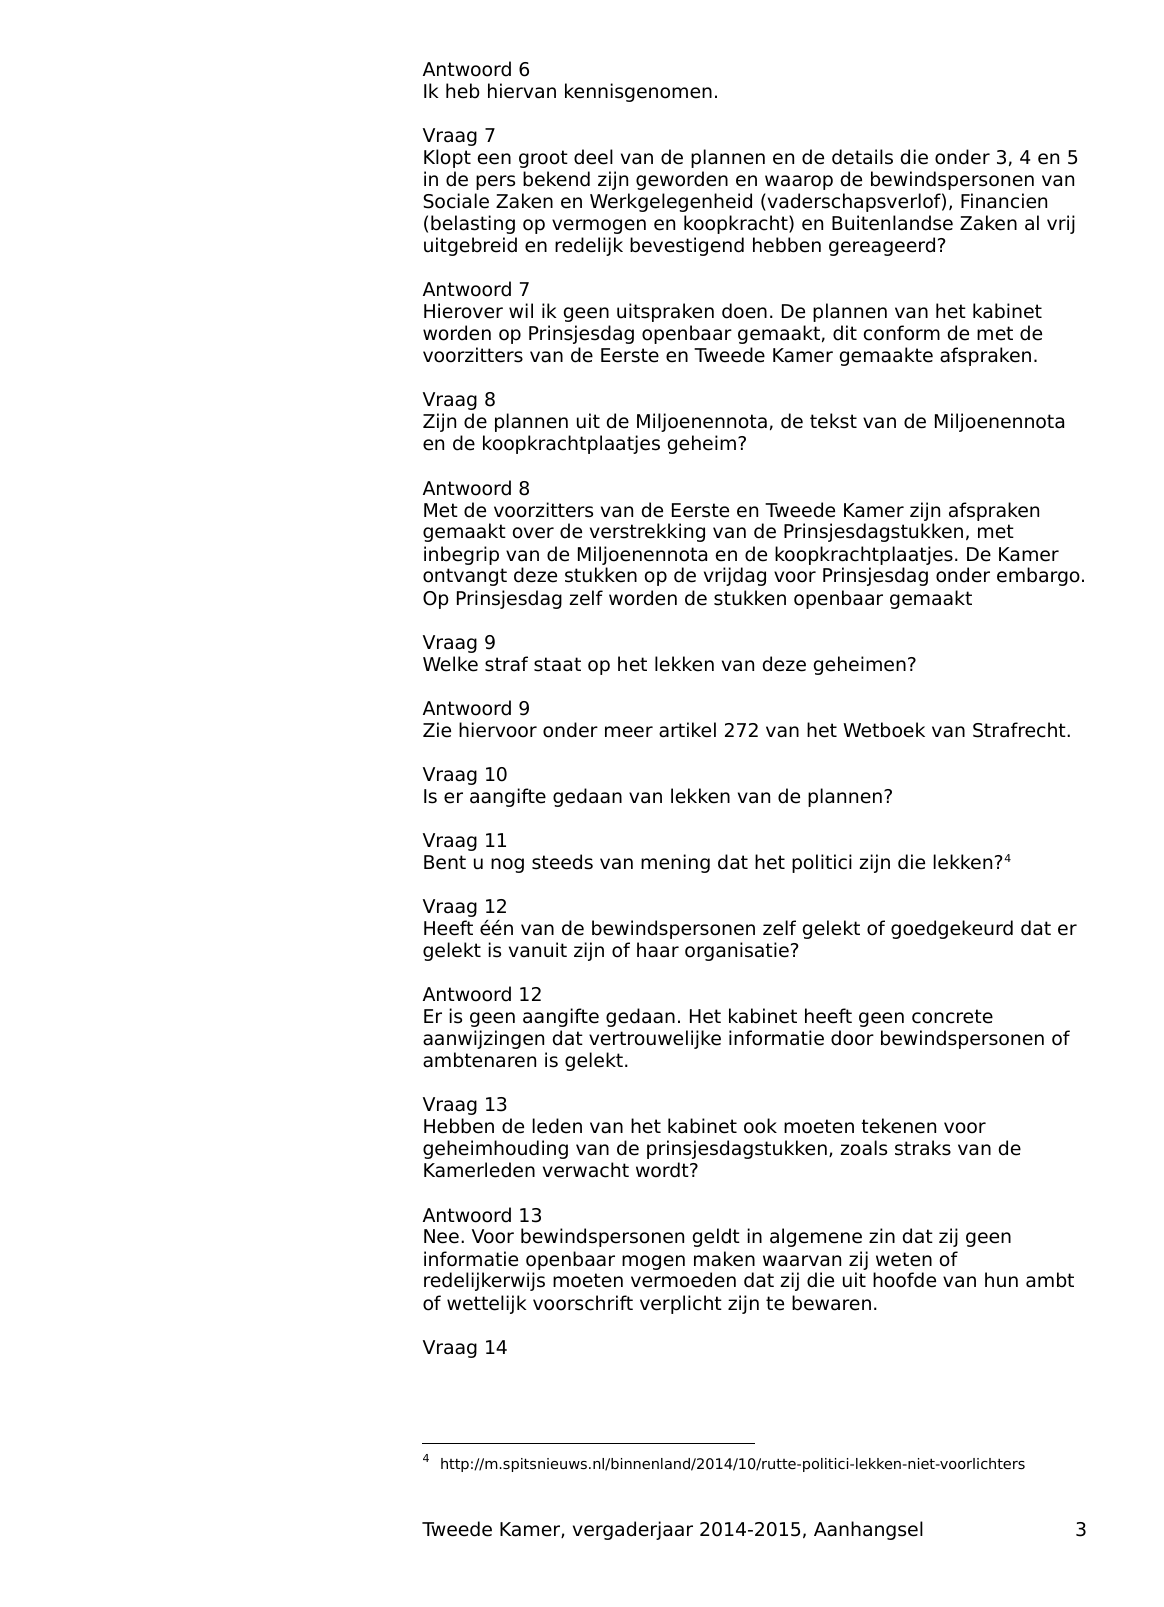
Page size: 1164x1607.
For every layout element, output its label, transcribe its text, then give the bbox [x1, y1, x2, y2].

text Antwoord 8 [422, 477, 1087, 499]
text Vraag 9 [422, 632, 1087, 653]
text Vraag 11 [422, 830, 1087, 852]
text Ik heb hiervan kennisgenomen. [422, 81, 1087, 103]
text Zie hiervoor onder meer artikel 272 van het Wetboek van Strafrecht. [422, 720, 1087, 742]
text Vraag 13 [422, 1094, 1087, 1116]
text Er is geen aangifte gedaan. Het kabinet heeft geen concrete aanwijzingen dat vertrouwelijke informatie door bewindspersonen of ambtenaren is gelekt. [422, 1006, 1087, 1072]
text Met de voorzitters van de Eerste en Tweede Kamer zijn afspraken gemaakt over de verstrekking van de Prinsjesdagstukken, met inbegrip van de Miljoenennota en de koopkrachtplaatjes. De Kamer ontvangt deze stukken op de vrijdag voor Prinsjesdag onder embargo. Op Prinsjesdag zelf worden de stukken openbaar gemaakt [422, 499, 1087, 609]
text Vraag 8 [422, 389, 1087, 411]
text Bent u nog steeds van mening dat het politici zijn die lekken? [422, 852, 1087, 874]
text Is er aangifte gedaan van lekken van de plannen? [422, 786, 1087, 808]
text Heeft één van de bewindspersonen zelf gelekt of goedgekeurd dat er gelekt is vanuit zijn of haar organisatie? [422, 918, 1087, 962]
text Antwoord 7 [422, 279, 1087, 301]
text Klopt een groot deel van de plannen en de details die onder 3, 4 en 5 in de pers bekend zijn geworden en waarop de bewindspersonen van Sociale Zaken en Werkgelegenheid (vaderschapsverlof), Financien (belasting op vermogen en koopkracht) en Buitenlandse Zaken al vrij uitgebreid en redelijk bevestigend hebben gereageerd? [422, 147, 1087, 257]
text Nee. Voor bewindspersonen geldt in algemene zin dat zij geen informatie openbaar mogen maken waarvan zij weten of redelijkerwijs moeten vermoeden dat zij die uit hoofde van hun ambt of wettelijk voorschrift verplicht zijn te bewaren. [422, 1226, 1087, 1314]
text http://m.spitsnieuws.nl/binnenland/2014/10/rutte-politici-lekken-niet-voorlichters [422, 1452, 1087, 1474]
text Vraag 12 [422, 896, 1087, 918]
text Antwoord 12 [422, 984, 1087, 1006]
text Welke straf staat op het lekken van deze geheimen? [422, 653, 1087, 676]
text Hierover wil ik geen uitspraken doen. De plannen van het kabinet worden op Prinsjesdag openbaar gemaakt, dit conform de met de voorzitters van de Eerste en Tweede Kamer gemaakte afspraken. [422, 301, 1087, 367]
text Hebben de leden van het kabinet ook moeten tekenen voor geheimhouding van de prinsjesdagstukken, zoals straks van de Kamerleden verwacht wordt? [422, 1116, 1087, 1182]
text Vraag 14 [422, 1337, 1087, 1358]
text Vraag 10 [422, 764, 1087, 786]
text Antwoord 6 [422, 59, 1087, 81]
text Antwoord 9 [422, 698, 1087, 720]
text Vraag 7 [422, 125, 1087, 147]
text Zijn de plannen uit de Miljoenennota, de tekst van de Miljoenennota en de koopkrachtplaatjes geheim? [422, 411, 1087, 455]
text Antwoord 13 [422, 1204, 1087, 1226]
